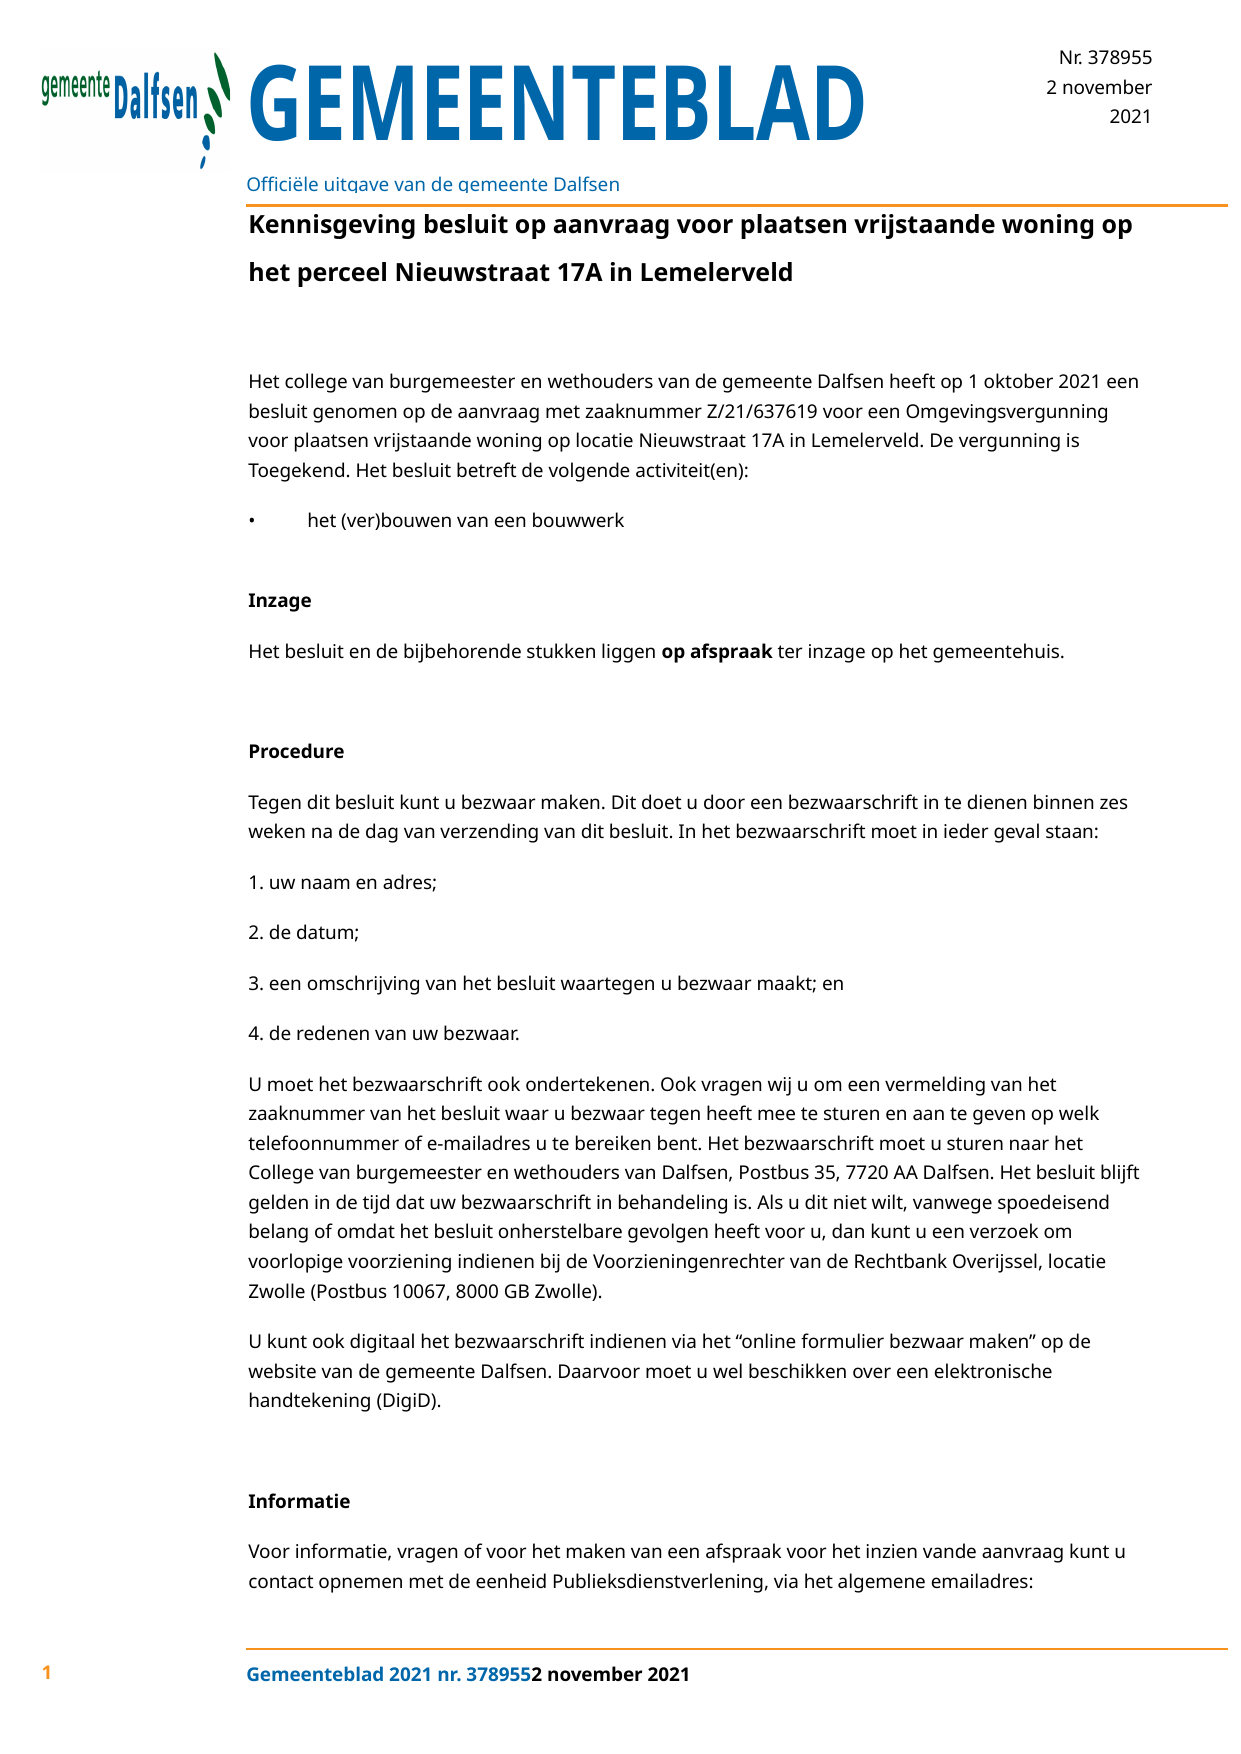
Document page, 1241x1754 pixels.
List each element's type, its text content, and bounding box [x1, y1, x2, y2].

text 3. een omschrijving van het besluit waartegen u bezwaar maakt; en [248, 970, 1152, 996]
text 2. de datum; [248, 919, 1152, 945]
text Procedure [248, 739, 1152, 764]
text Kennisgeving besluit op aanvraag voor plaatsen vrijstaande woning op het perceel Nieuwstraat 17A in Lemelerveld [248, 207, 1152, 288]
picture [41, 47, 231, 172]
text 1. uw naam en adres; [248, 869, 1152, 895]
text Het besluit en de bijbehorende stukken liggen op afspraak ter inzage op het gemeentehuis. [248, 638, 1152, 664]
text Het college van burgemeester en wethouders van de gemeente Dalfsen heeft op 1 oktober 2021 een besluit genomen op de aanvraag met zaaknummer Z/21/637619 voor een Omgevingsvergunning voor plaatsen vrijstaande woning op locatie Nieuwstraat 17A in Lemelerveld. De vergunning is Toegekend. Het besluit betreft de volgende activiteit(en): [248, 368, 1152, 483]
text Tegen dit besluit kunt u bezwaar maken. Dit doet u door een bezwaarschrift in te dienen binnen zes weken na de dag van verzending van dit besluit. In het bezwaarschrift moet in ieder geval staan: [248, 789, 1152, 844]
text 4. de redenen van uw bezwaar. [248, 1020, 1152, 1046]
text Inzage [248, 587, 1152, 613]
text Informatie [248, 1488, 1152, 1514]
text U kunt ook digitaal het bezwaarschrift indienen via het “online formulier bezwaar maken” op de website van de gemeente Dalfsen. Daarvoor moet u wel beschikken over een elektronische handtekening (DigiD). [248, 1328, 1152, 1413]
text U moet het bezwaarschrift ook ondertekenen. Ook vragen wij u om een vermelding van het zaaknummer van het besluit waar u bezwaar tegen heeft mee te sturen en aan te geven op welk telefoonnummer of e-mailadres u te bereiken bent. Het bezwaarschrift moet u sturen naar het College van burgemeester en wethouders van Dalfsen, Postbus 35, 7720 AA Dalfsen. Het besluit blijft gelden in de tijd dat uw bezwaarschrift in behandeling is. Als u dit niet wilt, vanwege spoedeisend belang of omdat het besluit onherstelbare gevolgen heeft voor u, dan kunt u een verzoek om voorlopige voorziening indienen bij de Voorzieningenrechter van de Rechtbank Overijssel, locatie Zwolle (Postbus 10067, 8000 GB Zwolle). [248, 1071, 1152, 1304]
list het (ver)bouwen van een bouwwerk [248, 507, 1152, 533]
text Voor informatie, vragen of voor het maken van een afspraak voor het inzien vande aanvraag kunt u contact opnemen met de eenheid Publieksdienstverlening, via het algemene emailadres: [248, 1539, 1152, 1594]
